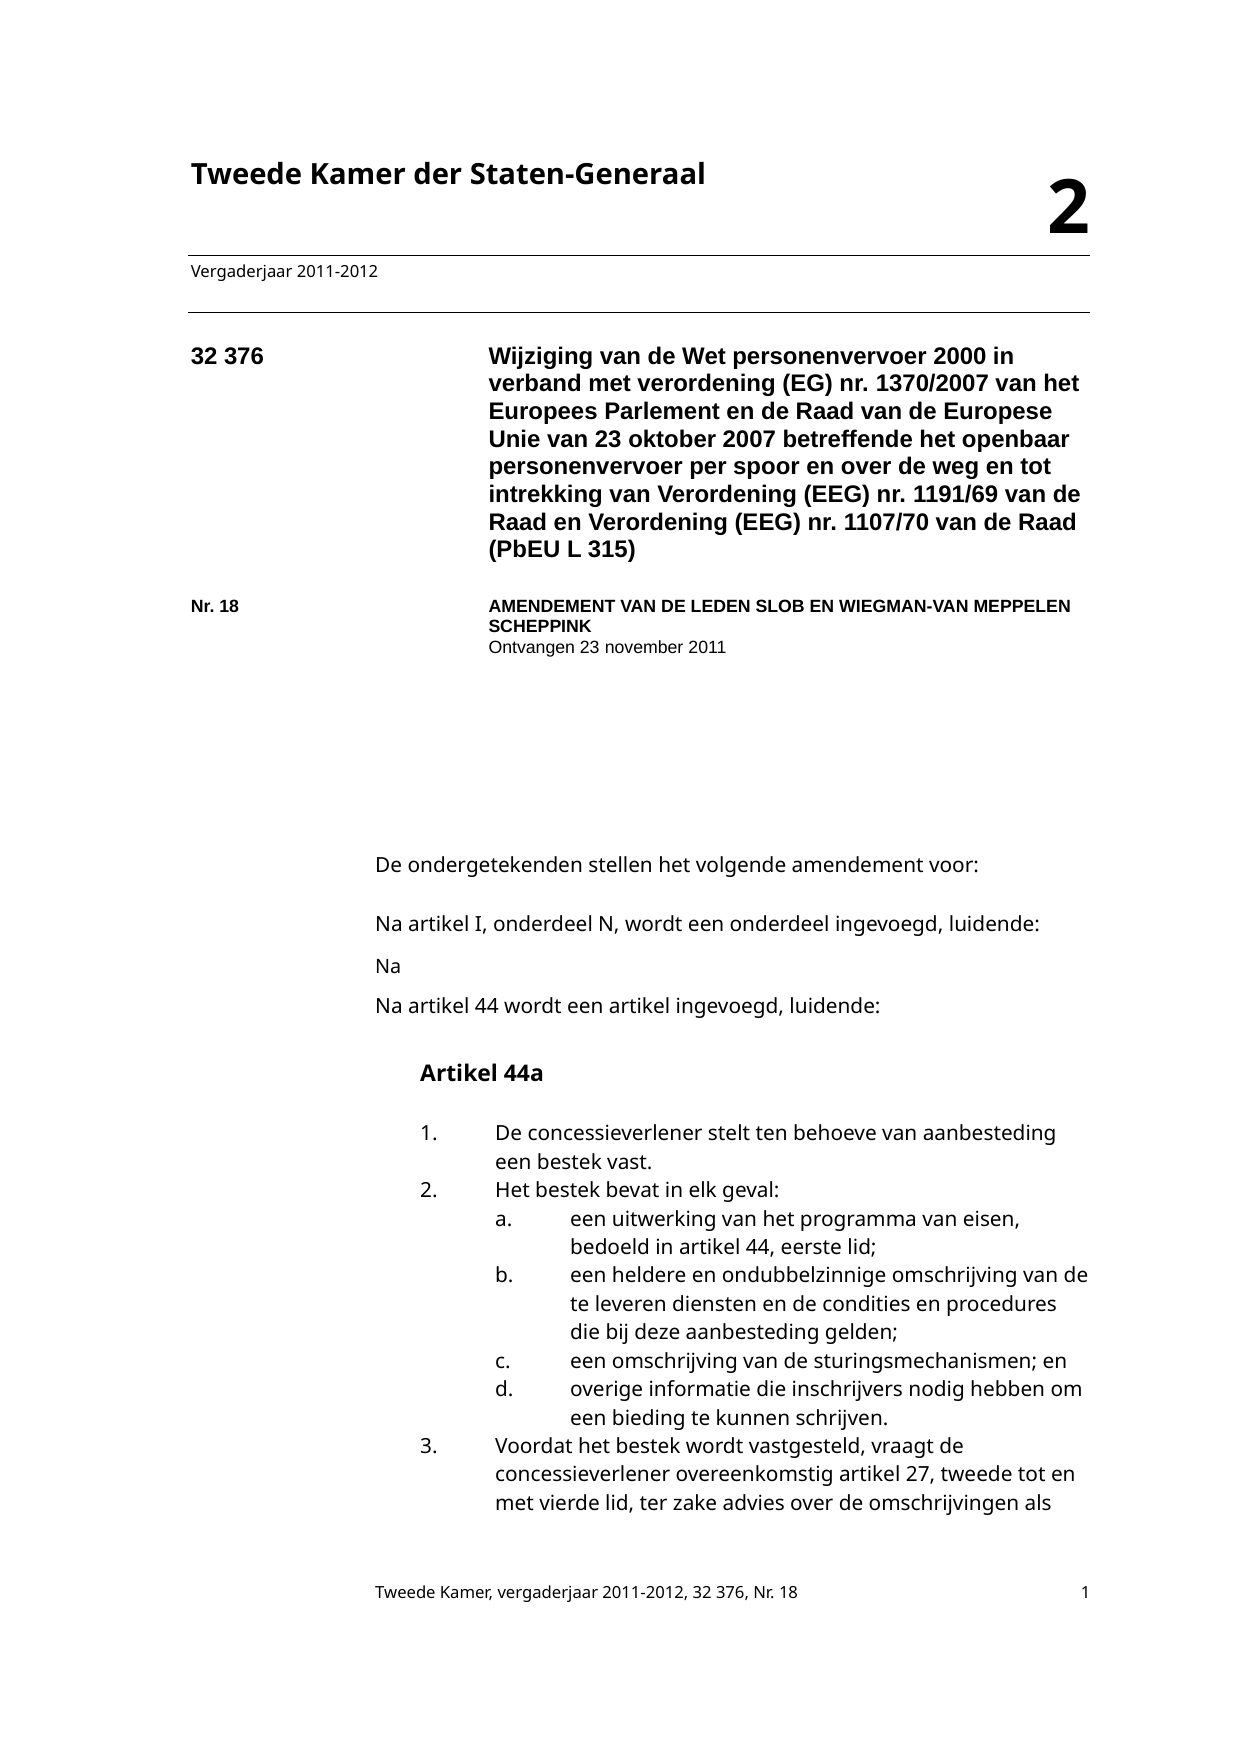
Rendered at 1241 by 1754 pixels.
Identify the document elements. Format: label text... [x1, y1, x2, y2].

subtitle Artikel 44a [420, 1057, 1090, 1088]
table_cell Wijziging van de Wet personenvervoer 2000 in verband met verordening (EG) nr. 1370/2007 van het Europees Parlement en de Raad van de Europese Unie van 23 oktober 2007 betreffende het openbaar personenvervoer per spoor en over de weg en tot intrekking van Verordening (EEG) nr. 1191/69 van de Raad en Verordening (EEG) nr. 1107/70 van de Raad (PbEU L 315) [485, 339, 1090, 593]
list De concessieverlener stelt ten behoeve van aanbesteding een bestek vast. [420, 1118, 1090, 1175]
table_header Tweede Kamer der Staten-Generaal [188, 150, 909, 255]
table_cell [188, 313, 485, 339]
table_cell AMENDEMENT VAN DE LEDEN SLOB EN WIEGMAN-VAN MEPPELEN SCHEPPINK Ontvangen 23 november 2011 [485, 593, 1090, 732]
table_cell [485, 256, 1090, 312]
table_cell [485, 313, 1090, 339]
text Na artikel I, onderdeel N, wordt een onderdeel ingevoegd, luidende: [375, 909, 1090, 937]
list een uitwerking van het programma van eisen, bedoeld in artikel 44, eerste lid; [495, 1204, 1090, 1261]
text De ondergetekenden stellen het volgende amendement voor: [375, 851, 1090, 879]
table_header 2 [910, 150, 1090, 255]
list Het bestek bevat in elk geval: [420, 1175, 1090, 1204]
list overige informatie die inschrijvers nodig hebben om een bieding te kunnen schrijven. [495, 1374, 1090, 1431]
text Na [375, 952, 1090, 979]
table_cell 32 376 [188, 339, 485, 593]
list een omschrijving van de sturingsmechanismen; en [495, 1346, 1090, 1374]
table_cell Nr. 18 [188, 593, 485, 732]
table_cell Vergaderjaar 2011-2012 [188, 256, 485, 312]
list Voordat het bestek wordt vastgesteld, vraagt de concessieverlener overeenkomstig artikel 27, tweede tot en met vierde lid, ter zake advies over de omschrijvingen als [420, 1431, 1090, 1516]
list een heldere en ondubbelzinnige omschrijving van de te leveren diensten en de condities en procedures die bij deze aanbesteding gelden; [495, 1261, 1090, 1346]
text Na artikel 44 wordt een artikel ingevoegd, luidende: [375, 991, 1090, 1019]
